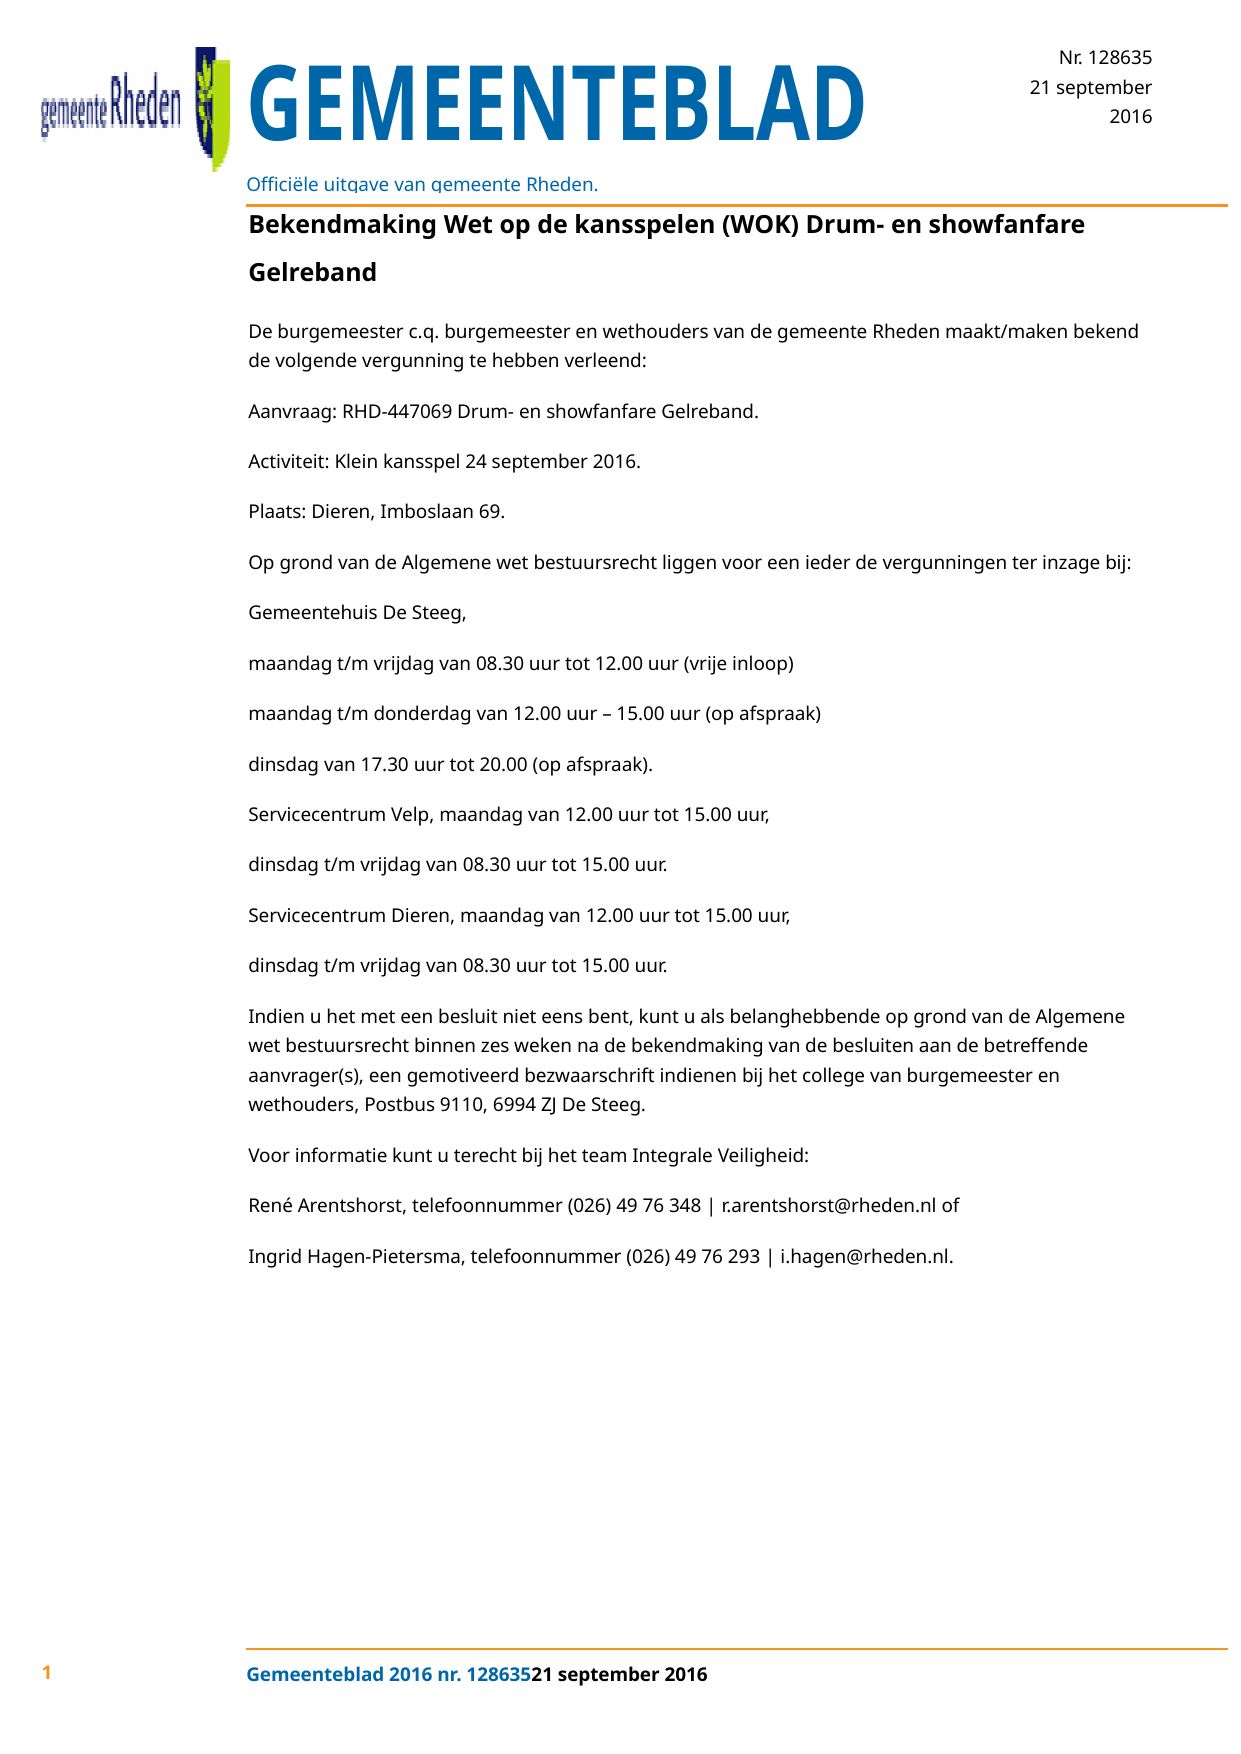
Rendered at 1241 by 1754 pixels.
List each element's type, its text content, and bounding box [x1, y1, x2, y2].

text René Arentshorst, telefoonnummer (026) 49 76 348 | r.arentshorst@rheden.nl of [248, 1192, 1152, 1218]
text Voor informatie kunt u terecht bij het team Integrale Veiligheid: [248, 1142, 1152, 1168]
text Op grond van de Algemene wet bestuursrecht liggen voor een ieder de vergunningen ter inzage bij: [248, 549, 1152, 575]
text dinsdag t/m vrijdag van 08.30 uur tot 15.00 uur. [248, 952, 1152, 978]
text Plaats: Dieren, Imboslaan 69. [248, 499, 1152, 524]
text Indien u het met een besluit niet eens bent, kunt u als belanghebbende op grond van de Algemene wet bestuursrecht binnen zes weken na de bekendmaking van de besluiten aan de betreffende aanvrager(s), een gemotiveerd bezwaarschrift indienen bij het college van burgemeester en wethouders, Postbus 9110, 6994 ZJ De Steeg. [248, 1003, 1152, 1117]
text maandag t/m vrijdag van 08.30 uur tot 12.00 uur (vrije inloop) [248, 650, 1152, 676]
text Bekendmaking Wet op de kansspelen (WOK) Drum- en showfanfare Gelreband [248, 207, 1152, 288]
text maandag t/m donderdag van 12.00 uur – 15.00 uur (op afspraak) [248, 700, 1152, 726]
text dinsdag t/m vrijdag van 08.30 uur tot 15.00 uur. [248, 852, 1152, 877]
text Aanvraag: RHD-447069 Drum- en showfanfare Gelreband. [248, 398, 1152, 424]
text Gemeentehuis De Steeg, [248, 599, 1152, 625]
text Servicecentrum Velp, maandag van 12.00 uur tot 15.00 uur, [248, 801, 1152, 827]
text Servicecentrum Dieren, maandag van 12.00 uur tot 15.00 uur, [248, 902, 1152, 928]
text De burgemeester c.q. burgemeester en wethouders van de gemeente Rheden maakt/maken bekend de volgende vergunning te hebben verleend: [248, 318, 1152, 373]
text dinsdag van 17.30 uur tot 20.00 (op afspraak). [248, 751, 1152, 777]
text Ingrid Hagen-Pietersma, telefoonnummer (026) 49 76 293 | i.hagen@rheden.nl. [248, 1243, 1152, 1269]
picture [41, 47, 231, 172]
text Activiteit: Klein kansspel 24 september 2016. [248, 448, 1152, 474]
